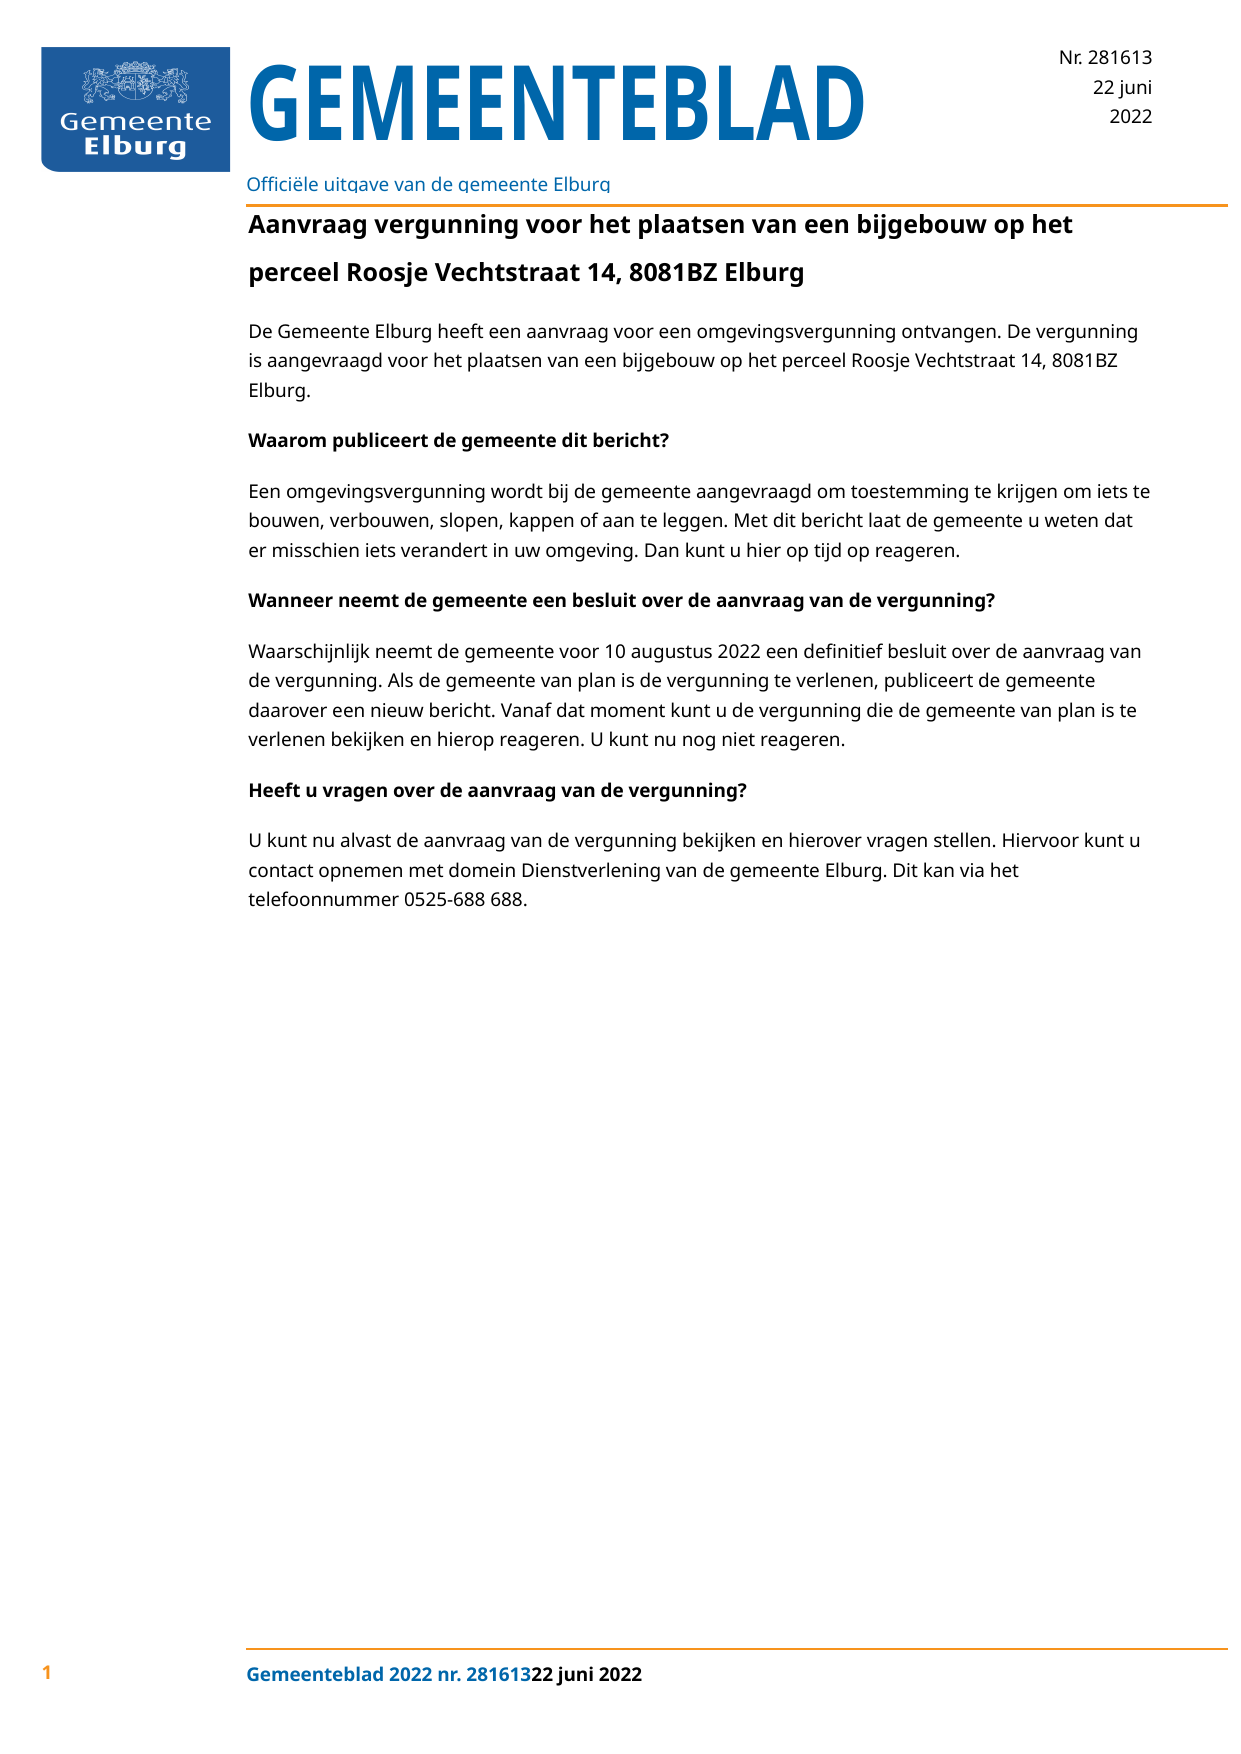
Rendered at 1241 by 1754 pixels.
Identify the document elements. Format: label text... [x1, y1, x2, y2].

text Wanneer neemt de gemeente een besluit over de aanvraag van de vergunning? [248, 587, 1152, 613]
text Aanvraag vergunning voor het plaatsen van een bijgebouw op het perceel Roosje Vechtstraat 14, 8081BZ Elburg [248, 207, 1152, 288]
text De Gemeente Elburg heeft een aanvraag voor een omgevingsvergunning ontvangen. De vergunning is aangevraagd voor het plaatsen van een bijgebouw op het perceel Roosje Vechtstraat 14, 8081BZ Elburg. [248, 318, 1152, 403]
text Waarschijnlijk neemt de gemeente voor 10 augustus 2022 een definitief besluit over de aanvraag van de vergunning. Als de gemeente van plan is de vergunning te verlenen, publiceert de gemeente daarover een nieuw bericht. Vanaf dat moment kunt u de vergunning die de gemeente van plan is te verlenen bekijken en hierop reageren. U kunt nu nog niet reageren. [248, 638, 1152, 752]
text Heeft u vragen over de aanvraag van de vergunning? [248, 777, 1152, 803]
text Waarom publiceert de gemeente dit bericht? [248, 427, 1152, 453]
text Een omgevingsvergunning wordt bij de gemeente aangevraagd om toestemming te krijgen om iets te bouwen, verbouwen, slopen, kappen of aan te leggen. Met dit bericht laat de gemeente u weten dat er misschien iets verandert in uw omgeving. Dan kunt u hier op tijd op reageren. [248, 478, 1152, 563]
text U kunt nu alvast de aanvraag van de vergunning bekijken en hierover vragen stellen. Hiervoor kunt u contact opnemen met domein Dienstverlening van de gemeente Elburg. Dit kan via het telefoonnummer 0525-688 688. [248, 827, 1152, 912]
picture [41, 47, 231, 172]
